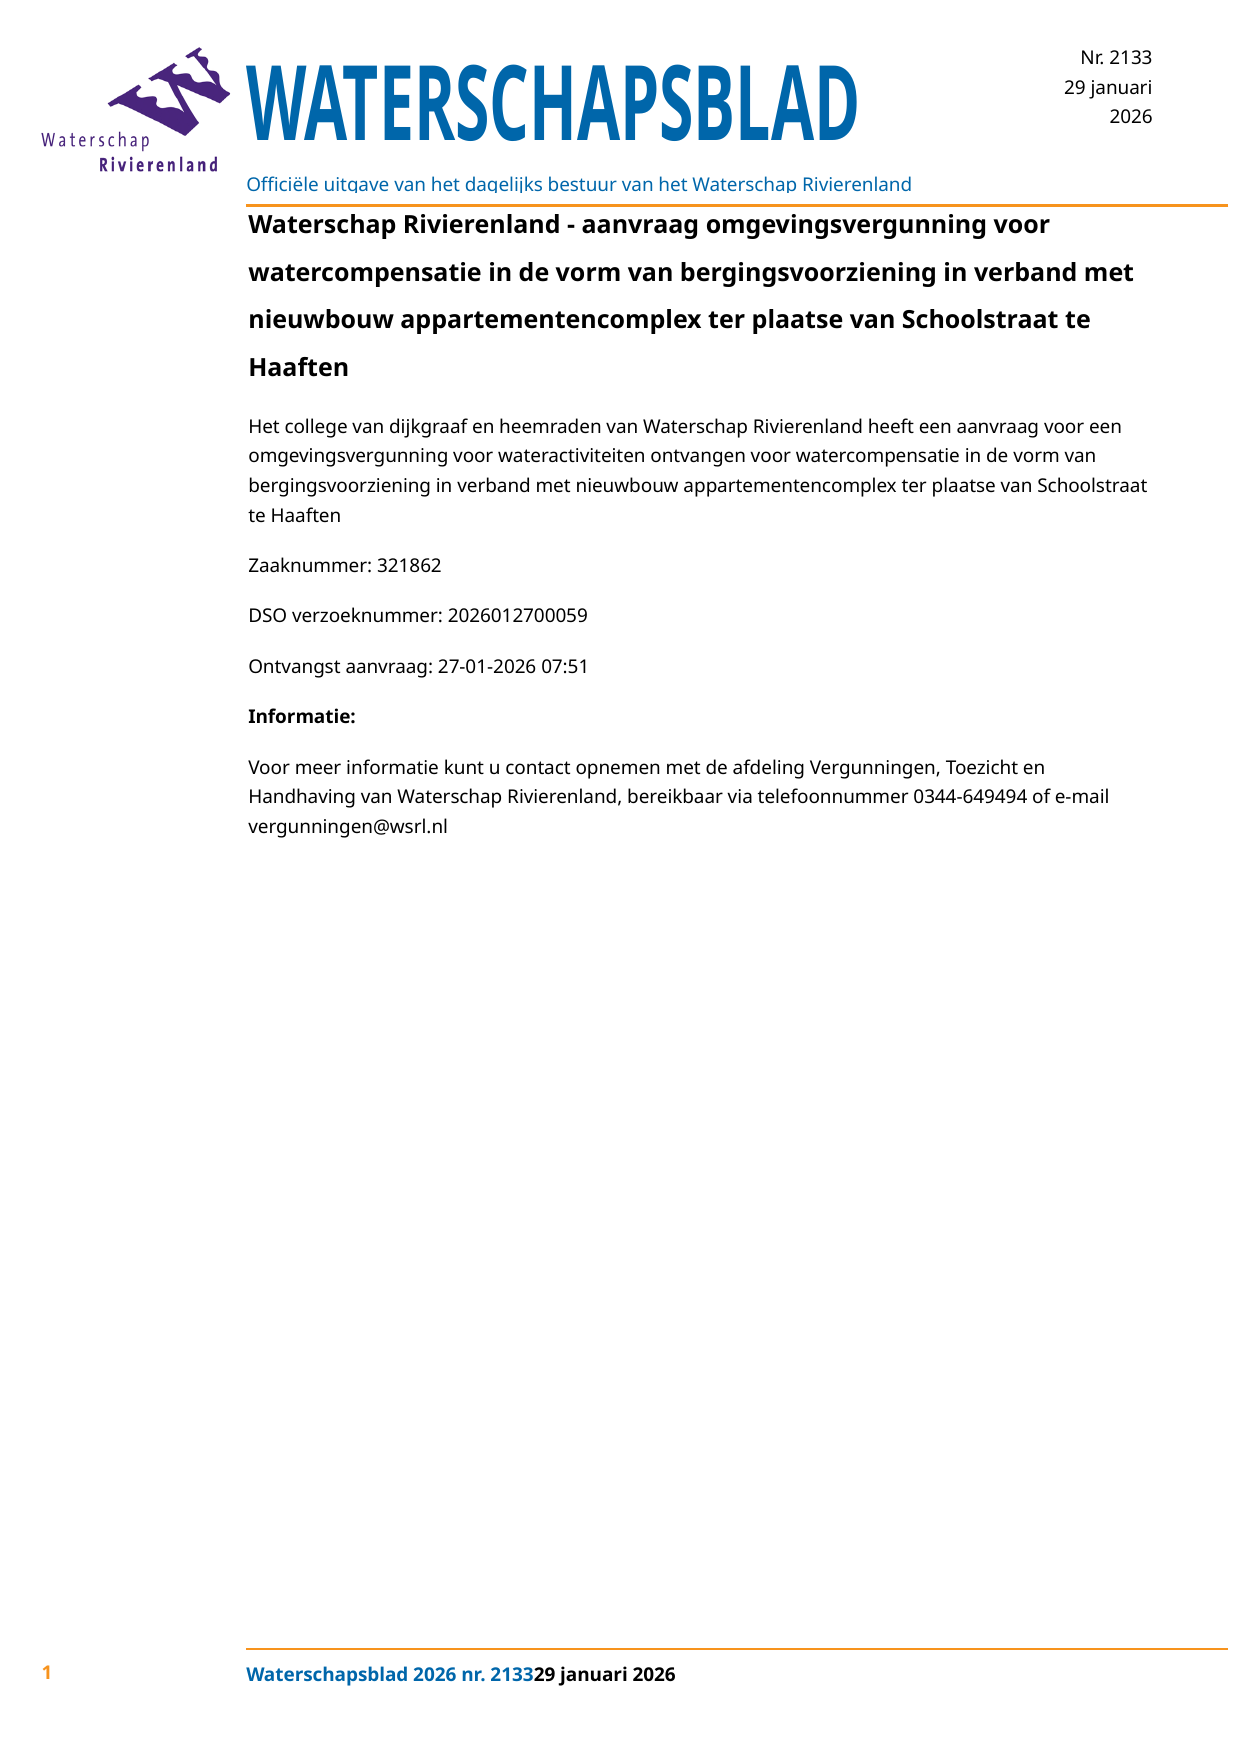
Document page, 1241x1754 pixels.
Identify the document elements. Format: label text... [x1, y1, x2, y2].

text Zaaknummer: 321862 [248, 552, 1152, 578]
text Voor meer informatie kunt u contact opnemen met de afdeling Vergunningen, Toezicht en Handhaving van Waterschap Rivierenland, bereikbaar via telefoonnummer 0344-649494 of e-mail vergunningen@wsrl.nl [248, 754, 1152, 839]
text DSO verzoeknummer: 2026012700059 [248, 603, 1152, 628]
text Het college van dijkgraaf en heemraden van Waterschap Rivierenland heeft een aanvraag voor een omgevingsvergunning voor wateractiviteiten ontvangen voor watercompensatie in de vorm van bergingsvoorziening in verband met nieuwbouw appartementencomplex ter plaatse van Schoolstraat te Haaften [248, 413, 1152, 528]
text Ontvangst aanvraag: 27-01-2026 07:51 [248, 653, 1152, 679]
text Waterschap Rivierenland - aanvraag omgevingsvergunning voor watercompensatie in de vorm van bergingsvoorziening in verband met nieuwbouw appartementencomplex ter plaatse van Schoolstraat te Haaften [248, 207, 1152, 384]
text Informatie: [248, 703, 1152, 729]
picture [41, 47, 231, 172]
